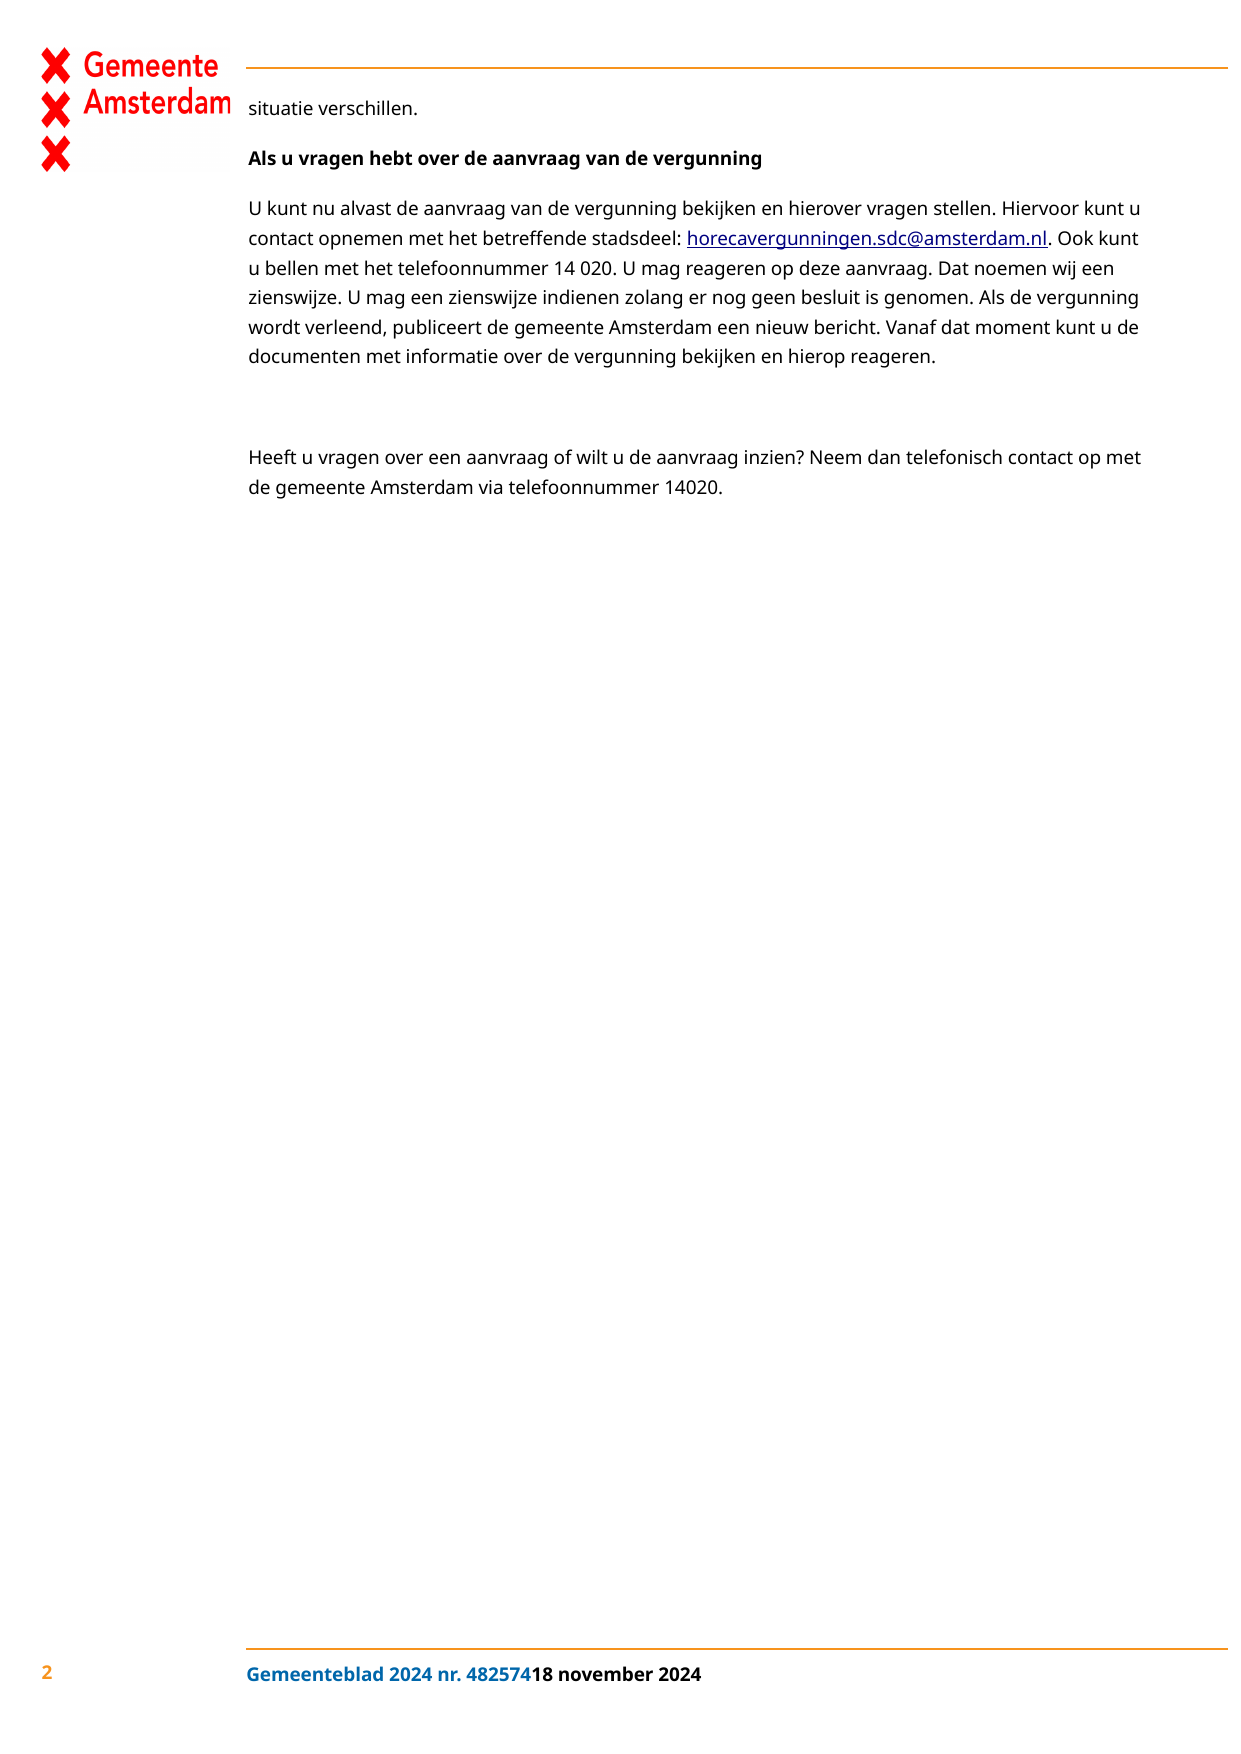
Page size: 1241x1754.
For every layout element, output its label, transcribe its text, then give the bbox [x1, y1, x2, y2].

text Als u vragen hebt over de aanvraag van de vergunning [248, 145, 1152, 171]
text U kunt nu alvast de aanvraag van de vergunning bekijken en hierover vragen stellen. Hiervoor kunt u contact opnemen met het betreffende stadsdeel: horecavergunningen.sdc@amsterdam.nl. Ook kunt u bellen met het telefoonnummer 14 020. U mag reageren op deze aanvraag. Dat noemen wij een zienswijze. U mag een zienswijze indienen zolang er nog geen besluit is genomen. Als de vergunning wordt verleend, publiceert de gemeente Amsterdam een nieuw bericht. Vanaf dat moment kunt u de documenten met informatie over de vergunning bekijken en hierop reageren. [248, 196, 1152, 369]
text Heeft u vragen over een aanvraag of wilt u de aanvraag inzien? Neem dan telefonisch contact op met de gemeente Amsterdam via telefoonnummer 14020. [248, 444, 1152, 500]
text situatie verschillen. [248, 95, 1152, 121]
picture [41, 47, 231, 172]
